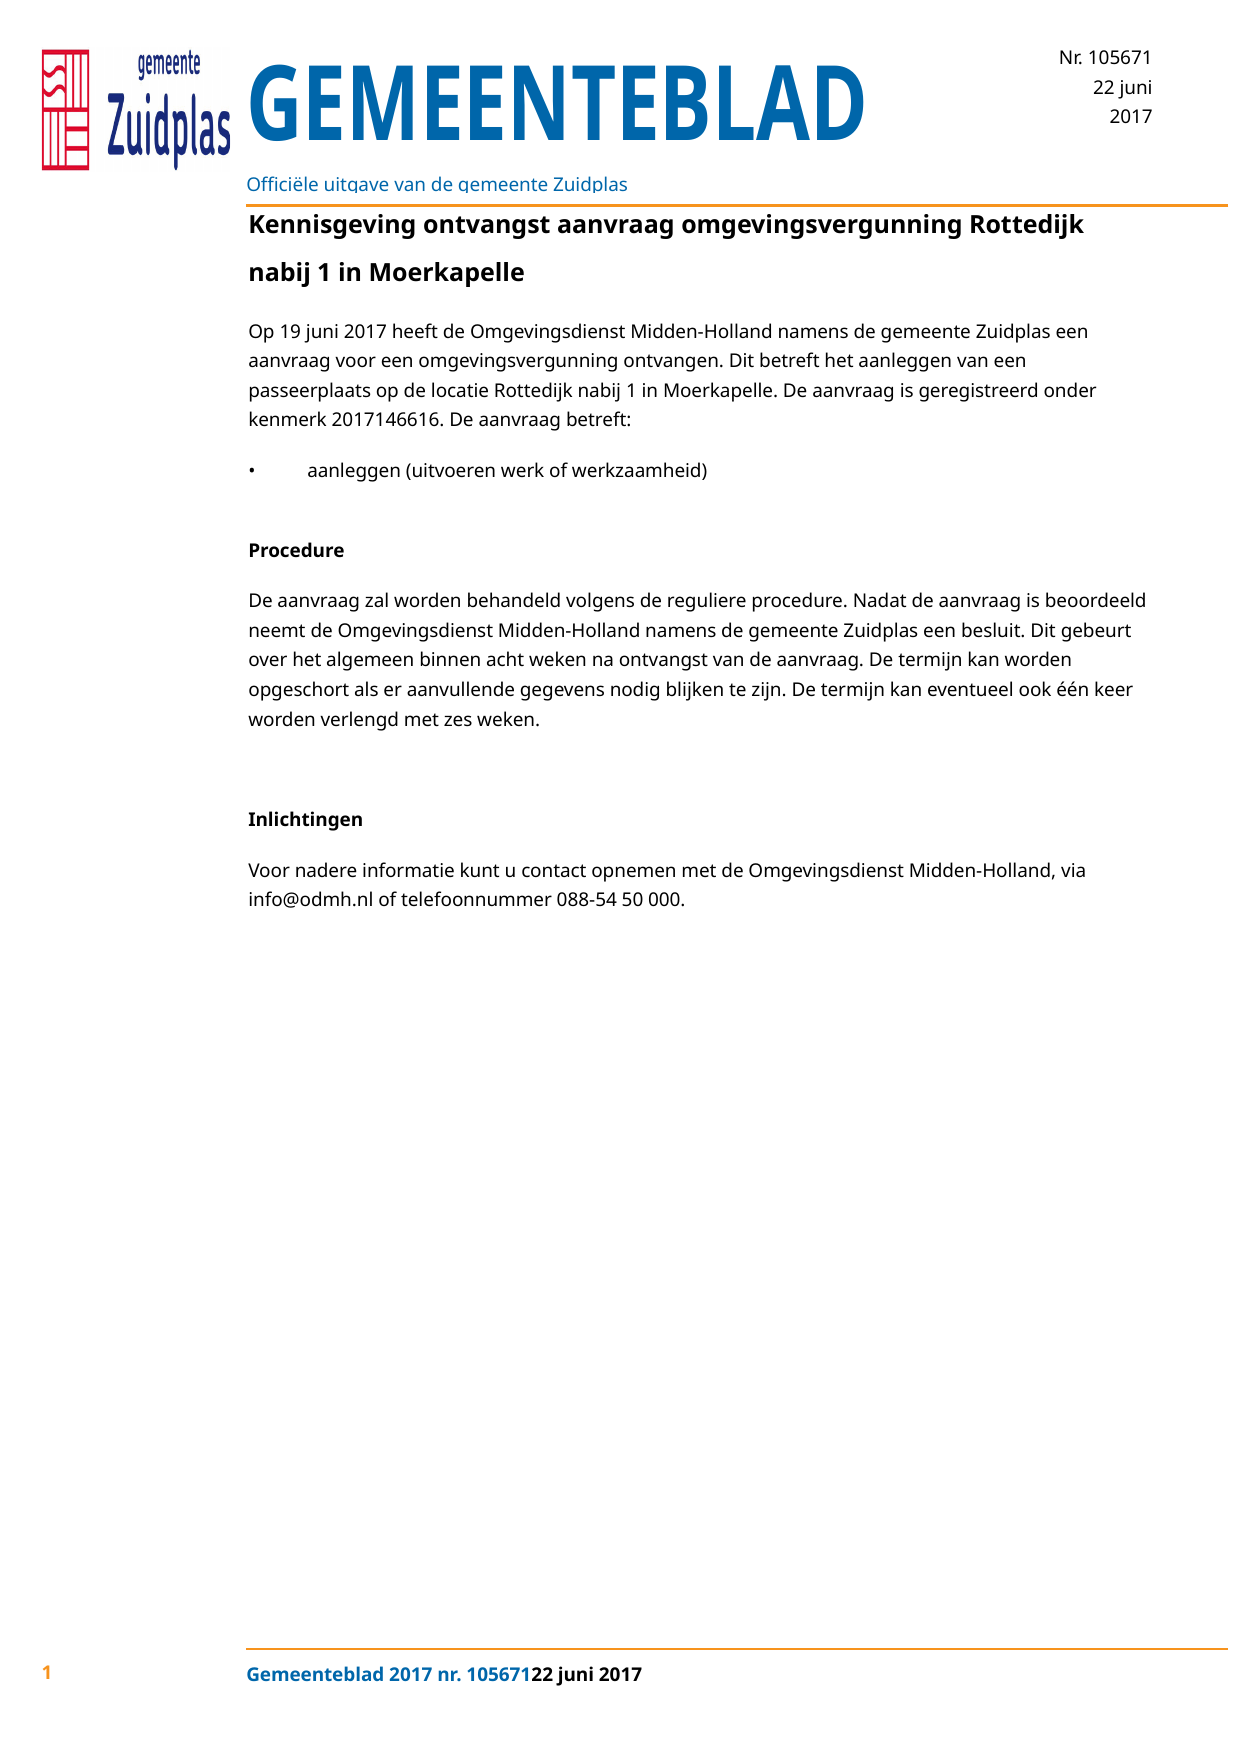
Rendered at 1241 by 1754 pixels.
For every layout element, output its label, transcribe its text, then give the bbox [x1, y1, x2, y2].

text Procedure [248, 537, 1152, 563]
list aanleggen (uitvoeren werk of werkzaamheid) [248, 457, 1152, 483]
text Voor nadere informatie kunt u contact opnemen met de Omgevingsdienst Midden-Holland, via info@odmh.nl of telefoonnummer 088-54 50 000. [248, 857, 1152, 912]
text Inlichtingen [248, 807, 1152, 832]
text Op 19 juni 2017 heeft de Omgevingsdienst Midden-Holland namens de gemeente Zuidplas een aanvraag voor een omgevingsvergunning ontvangen. Dit betreft het aanleggen van een passeerplaats op de locatie Rottedijk nabij 1 in Moerkapelle. De aanvraag is geregistreerd onder kenmerk 2017146616. De aanvraag betreft: [248, 318, 1152, 432]
text De aanvraag zal worden behandeld volgens de reguliere procedure. Nadat de aanvraag is beoordeeld neemt de Omgevingsdienst Midden-Holland namens de gemeente Zuidplas een besluit. Dit gebeurt over het algemeen binnen acht weken na ontvangst van de aanvraag. De termijn kan worden opgeschort als er aanvullende gegevens nodig blijken te zijn. De termijn kan eventueel ook één keer worden verlengd met zes weken. [248, 587, 1152, 732]
text Kennisgeving ontvangst aanvraag omgevingsvergunning Rottedijk nabij 1 in Moerkapelle [248, 207, 1152, 288]
picture [41, 47, 231, 172]
